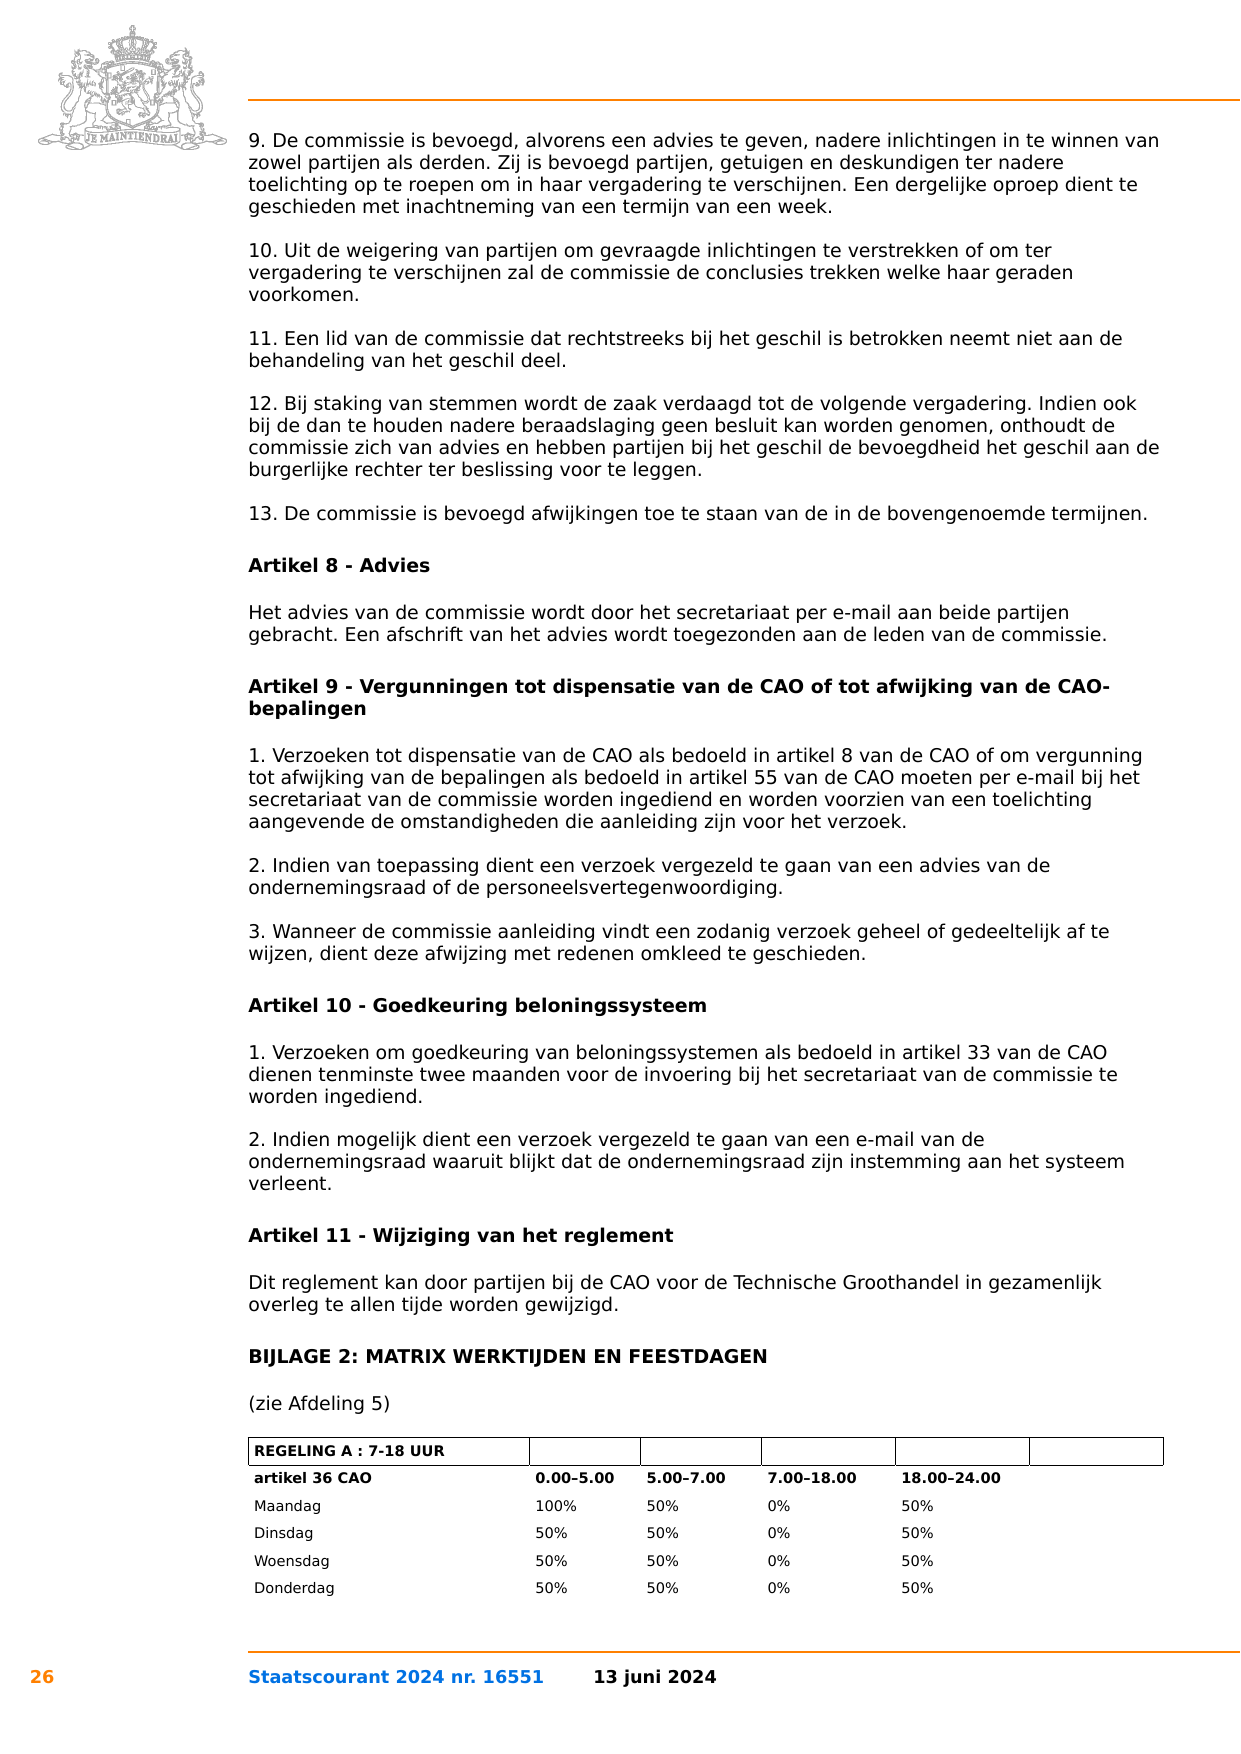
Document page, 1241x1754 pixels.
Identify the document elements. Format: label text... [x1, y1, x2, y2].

table_cell 7.00–18.00 [762, 1466, 895, 1492]
text 10. Uit de weigering van partijen om gevraagde inlichtingen te verstrekken of om ter vergadering te verschijnen zal de commissie de conclusies trekken welke haar geraden voorkomen. [248, 240, 1163, 306]
table_cell 50% [896, 1548, 1029, 1574]
table_cell 50% [641, 1520, 761, 1547]
text 2. Indien mogelijk dient een verzoek vergezeld te gaan van een e-mail van de ondernemingsraad waaruit blijkt dat de ondernemingsraad zijn instemming aan het systeem verleent. [248, 1129, 1163, 1195]
text 12. Bij staking van stemmen wordt de zaak verdaagd tot de volgende vergadering. Indien ook bij de dan te houden nadere beraadslaging geen besluit kan worden genomen, onthoudt de commissie zich van advies en hebben partijen bij het geschil de bevoegdheid het geschil aan de burgerlijke rechter ter beslissing voor te leggen. [248, 393, 1163, 481]
table_cell 18.00–24.00 [896, 1466, 1029, 1492]
text Dit reglement kan door partijen bij de CAO voor de Technische Groothandel in gezamenlijk overleg te allen tijde worden gewijzigd. [248, 1272, 1163, 1316]
table_cell [1030, 1466, 1163, 1492]
table_cell Dinsdag [249, 1520, 529, 1547]
text 1. Verzoeken tot dispensatie van de CAO als bedoeld in artikel 8 van de CAO of om vergunning tot afwijking van de bepalingen als bedoeld in artikel 55 van de CAO moeten per e-mail bij het secretariaat van de commissie worden ingediend en worden voorzien van een toelichting aangevende de omstandigheden die aanleiding zijn voor het verzoek. [248, 745, 1163, 833]
subtitle Artikel 11 - Wijziging van het reglement [248, 1225, 1163, 1247]
table_cell 0% [762, 1493, 895, 1519]
text 1. Verzoeken om goedkeuring van beloningssystemen als bedoeld in artikel 33 van de CAO dienen tenminste twee maanden voor de invoering bij het secretariaat van de commissie te worden ingediend. [248, 1042, 1163, 1107]
table_cell 0% [762, 1575, 895, 1601]
table_cell [1030, 1520, 1163, 1547]
table_cell 0.00–5.00 [530, 1466, 640, 1492]
table_cell 100% [530, 1493, 640, 1519]
subtitle Artikel 9 - Vergunningen tot dispensatie van de CAO of tot afwijking van de CAO-bepalingen [248, 676, 1163, 720]
table_header [1030, 1438, 1163, 1464]
table_cell 50% [896, 1575, 1029, 1601]
table_cell 50% [530, 1520, 640, 1547]
table_cell 50% [641, 1548, 761, 1574]
table_cell [1030, 1548, 1163, 1574]
text 11. Een lid van de commissie dat rechtstreeks bij het geschil is betrokken neemt niet aan de behandeling van het geschil deel. [248, 327, 1163, 371]
table_cell 50% [641, 1575, 761, 1601]
table_header [896, 1438, 1029, 1464]
table_cell [1030, 1493, 1163, 1519]
table_cell 5.00–7.00 [641, 1466, 761, 1492]
picture [38, 25, 227, 150]
table_header [762, 1438, 895, 1464]
table_cell 50% [641, 1493, 761, 1519]
table_header [641, 1438, 761, 1464]
table_cell artikel 36 CAO [249, 1466, 529, 1492]
table_cell 50% [530, 1548, 640, 1574]
table_header REGELING A : 7-18 UUR [249, 1438, 529, 1464]
subtitle BIJLAGE 2: MATRIX WERKTIJDEN EN FEESTDAGEN [248, 1346, 1163, 1368]
subtitle Artikel 10 - Goedkeuring beloningssysteem [248, 994, 1163, 1017]
table_cell 50% [530, 1575, 640, 1601]
table_cell 0% [762, 1548, 895, 1574]
table_cell [1030, 1575, 1163, 1601]
table_cell Maandag [249, 1493, 529, 1519]
table_cell 0% [762, 1520, 895, 1547]
table_header [530, 1438, 640, 1464]
text Het advies van de commissie wordt door het secretariaat per e-mail aan beide partijen gebracht. Een afschrift van het advies wordt toegezonden aan de leden van de commissie. [248, 602, 1163, 646]
text (zie Afdeling 5) [248, 1393, 1163, 1415]
text 2. Indien van toepassing dient een verzoek vergezeld te gaan van een advies van de ondernemingsraad of de personeelsvertegenwoordiging. [248, 855, 1163, 899]
text 9. De commissie is bevoegd, alvorens een advies te geven, nadere inlichtingen in te winnen van zowel partijen als derden. Zij is bevoegd partijen, getuigen en deskundigen ter nadere toelichting op te roepen om in haar vergadering te verschijnen. Een dergelijke oproep dient te geschieden met inachtneming van een termijn van een week. [248, 130, 1163, 218]
table_cell Woensdag [249, 1548, 529, 1574]
table_cell 50% [896, 1520, 1029, 1547]
subtitle Artikel 8 - Advies [248, 555, 1163, 577]
text 3. Wanneer de commissie aanleiding vindt een zodanig verzoek geheel of gedeeltelijk af te wijzen, dient deze afwijzing met redenen omkleed te geschieden. [248, 921, 1163, 964]
table_cell Donderdag [249, 1575, 529, 1601]
text 13. De commissie is bevoegd afwijkingen toe te staan van de in de bovengenoemde termijnen. [248, 503, 1163, 525]
table_cell 50% [896, 1493, 1029, 1519]
